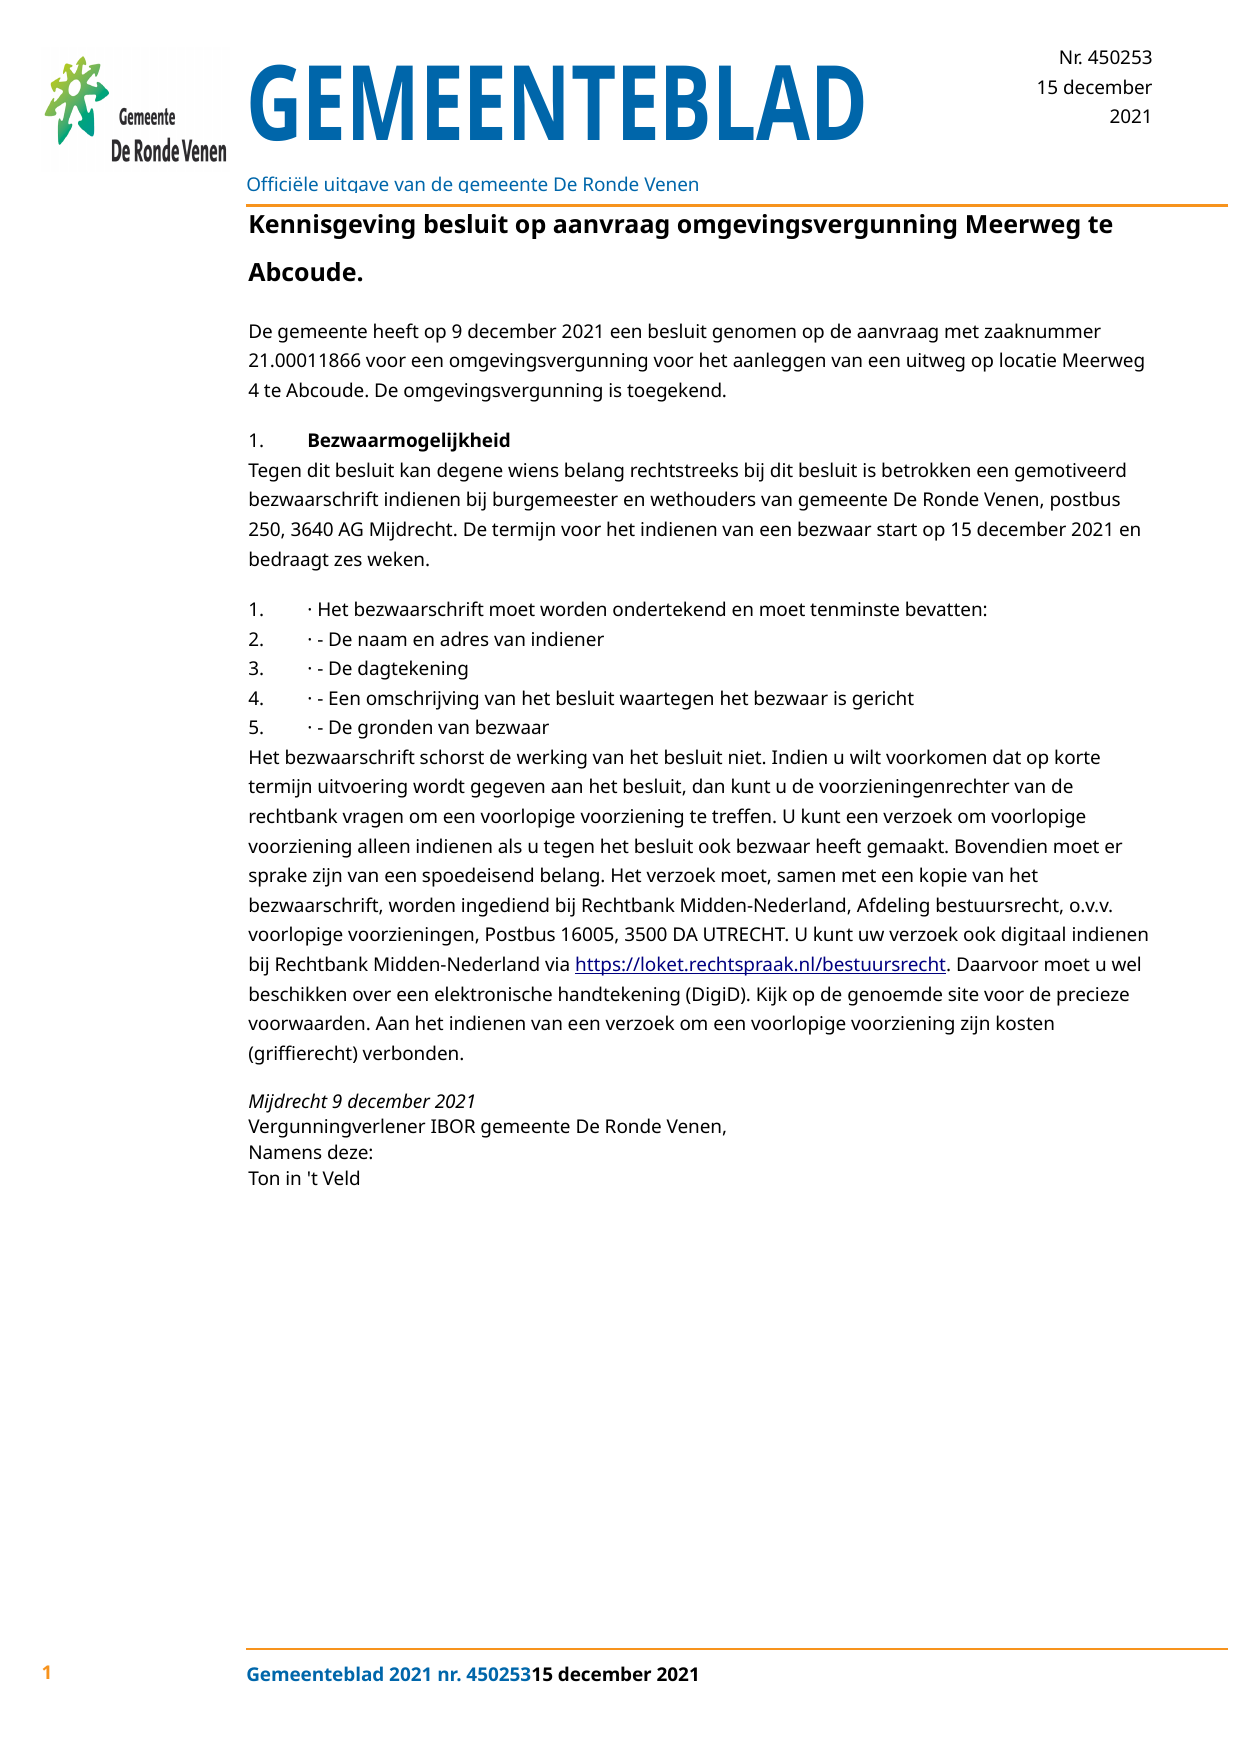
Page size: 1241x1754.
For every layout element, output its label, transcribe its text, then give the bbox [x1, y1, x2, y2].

list · - De dagtekening [248, 655, 1152, 681]
list · - De gronden van bezwaar [248, 714, 1152, 740]
picture [41, 47, 231, 172]
text Namens deze: [248, 1139, 1152, 1165]
text De gemeente heeft op 9 december 2021 een besluit genomen op de aanvraag met zaaknummer 21.00011866 voor een omgevingsvergunning voor het aanleggen van een uitweg op locatie Meerweg 4 te Abcoude. De omgevingsvergunning is toegekend. [248, 318, 1152, 403]
text Het bezwaarschrift schorst de werking van het besluit niet. Indien u wilt voorkomen dat op korte termijn uitvoering wordt gegeven aan het besluit, dan kunt u de voorzieningenrechter van de rechtbank vragen om een voorlopige voorziening te treffen. U kunt een verzoek om voorlopige voorziening alleen indienen als u tegen het besluit ook bezwaar heeft gemaakt. Bovendien moet er sprake zijn van een spoedeisend belang. Het verzoek moet, samen met een kopie van het bezwaarschrift, worden ingediend bij Rechtbank Midden-Nederland, Afdeling bestuursrecht, o.v.v. voorlopige voorzieningen, Postbus 16005, 3500 DA UTRECHT. U kunt uw verzoek ook digitaal indienen bij Rechtbank Midden-Nederland via https://loket.rechtspraak.nl/bestuursrecht. Daarvoor moet u wel beschikken over een elektronische handtekening (DigiD). Kijk op de genoemde site voor de precieze voorwaarden. Aan het indienen van een verzoek om een voorlopige voorziening zijn kosten (griffierecht) verbonden. [248, 744, 1152, 1066]
text Kennisgeving besluit op aanvraag omgevingsvergunning Meerweg te Abcoude. [248, 207, 1152, 288]
text Vergunningverlener IBOR gemeente De Ronde Venen, [248, 1113, 1152, 1139]
text Tegen dit besluit kan degene wiens belang rechtstreeks bij dit besluit is betrokken een gemotiveerd bezwaarschrift indienen bij burgemeester en wethouders van gemeente De Ronde Venen, postbus 250, 3640 AG Mijdrecht. De termijn voor het indienen van een bezwaar start op 15 december 2021 en bedraagt zes weken. [248, 457, 1152, 572]
list · - De naam en adres van indiener [248, 626, 1152, 652]
list · Het bezwaarschrift moet worden ondertekend en moet tenminste bevatten: [248, 596, 1152, 622]
text Mijdrecht 9 december 2021 [248, 1088, 1152, 1113]
list · - Een omschrijving van het besluit waartegen het bezwaar is gericht [248, 685, 1152, 711]
list Bezwaarmogelijkheid [248, 427, 1152, 453]
text Ton in 't Veld [248, 1165, 1152, 1191]
